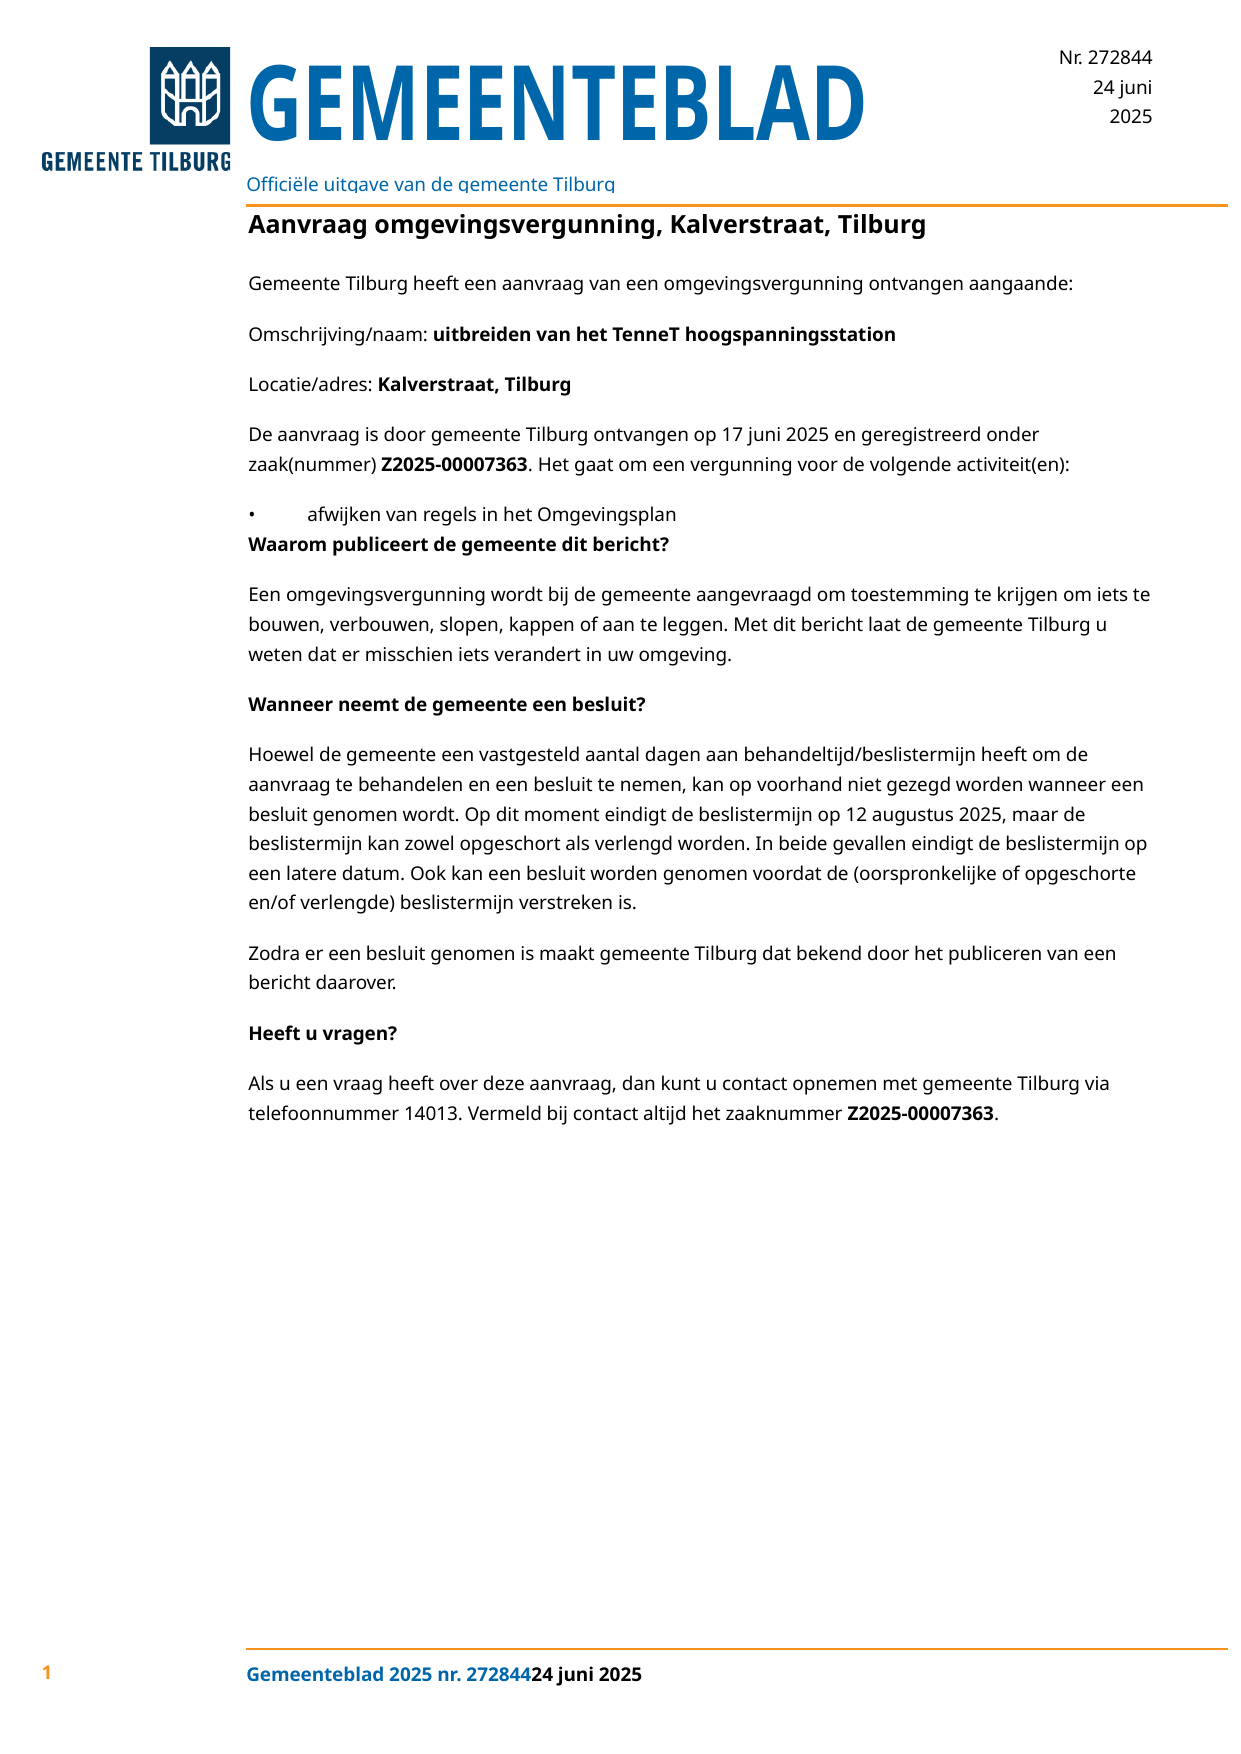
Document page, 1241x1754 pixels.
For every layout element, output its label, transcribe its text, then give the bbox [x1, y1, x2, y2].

text Hoewel de gemeente een vastgesteld aantal dagen aan behandeltijd/beslistermijn heeft om de aanvraag te behandelen en een besluit te nemen, kan op voorhand niet gezegd worden wanneer een besluit genomen wordt. Op dit moment eindigt de beslistermijn op 12 augustus 2025, maar de beslistermijn kan zowel opgeschort als verlengd worden. In beide gevallen eindigt de beslistermijn op een latere datum. Ook kan een besluit worden genomen voordat de (oorspronkelijke of opgeschorte en/of verlengde) beslistermijn verstreken is. [248, 742, 1152, 915]
text Gemeente Tilburg heeft een aanvraag van een omgevingsvergunning ontvangen aangaande: [248, 270, 1152, 296]
text Als u een vraag heeft over deze aanvraag, dan kunt u contact opnemen met gemeente Tilburg via telefoonnummer 14013. Vermeld bij contact altijd het zaaknummer Z2025-00007363. [248, 1070, 1152, 1126]
picture [41, 47, 231, 172]
text Waarom publiceert de gemeente dit bericht? [248, 531, 1152, 557]
text Aanvraag omgevingsvergunning, Kalverstraat, Tilburg [248, 207, 1152, 241]
text Een omgevingsvergunning wordt bij de gemeente aangevraagd om toestemming te krijgen om iets te bouwen, verbouwen, slopen, kappen of aan te leggen. Met dit bericht laat de gemeente Tilburg u weten dat er misschien iets verandert in uw omgeving. [248, 582, 1152, 666]
text Wanneer neemt de gemeente een besluit? [248, 691, 1152, 717]
text Heeft u vragen? [248, 1020, 1152, 1046]
list afwijken van regels in het Omgevingsplan [248, 502, 1152, 527]
text Zodra er een besluit genomen is maakt gemeente Tilburg dat bekend door het publiceren van een bericht daarover. [248, 940, 1152, 995]
text Omschrijving/naam: uitbreiden van het TenneT hoogspanningsstation [248, 321, 1152, 346]
text Locatie/adres: Kalverstraat, Tilburg [248, 371, 1152, 397]
text De aanvraag is door gemeente Tilburg ontvangen op 17 juni 2025 en geregistreerd onder zaak(nummer) Z2025-00007363. Het gaat om een vergunning voor de volgende activiteit(en): [248, 422, 1152, 477]
